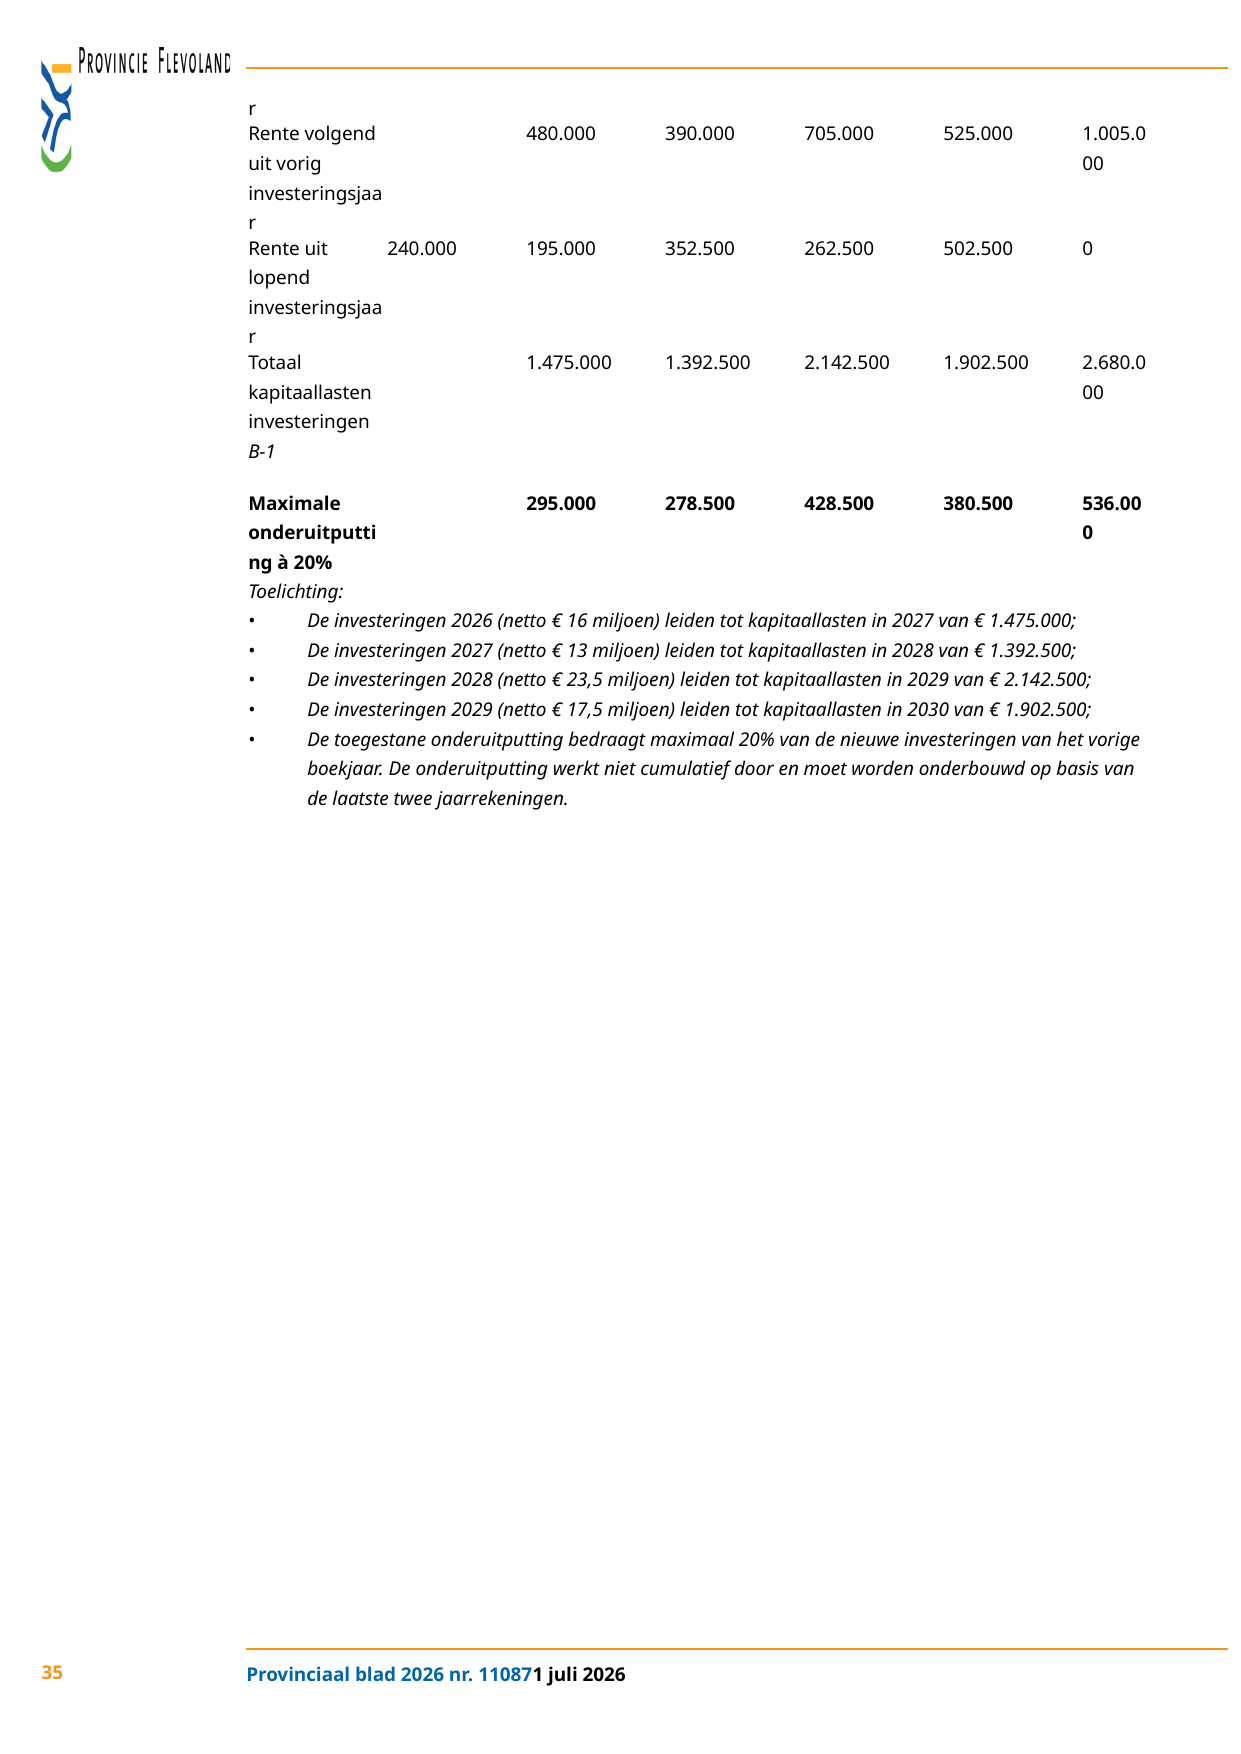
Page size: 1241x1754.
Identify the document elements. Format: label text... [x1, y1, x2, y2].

table_cell Totaal kapitaallasten investeringen B-1 [248, 350, 387, 464]
table_cell 480.000 [526, 121, 665, 235]
list De investeringen 2026 (netto € 16 miljoen) leiden tot kapitaallasten in 2027 van € 1.475.000; [248, 607, 1152, 633]
table_cell [387, 121, 526, 235]
list De toegestane onderuitputting bedraagt maximaal 20% van de nieuwe investeringen van het vorige boekjaar. De onderuitputting werkt niet cumulatief door en moet worden onderbouwd op basis van de laatste twee jaarrekeningen. [248, 726, 1152, 811]
table_cell 2.142.500 [804, 350, 943, 464]
table_cell [804, 95, 943, 121]
table_cell [526, 464, 665, 490]
table_cell 380.500 [943, 490, 1082, 574]
table_cell 536.000 [1082, 490, 1152, 574]
table_cell 352.500 [665, 235, 804, 349]
table_cell [387, 464, 526, 490]
table_cell 0 [1082, 235, 1152, 349]
table_cell [526, 95, 665, 121]
text Toelichting: [248, 578, 1152, 603]
table_cell [943, 464, 1082, 490]
list De investeringen 2028 (netto € 23,5 miljoen) leiden tot kapitaallasten in 2029 van € 2.142.500; [248, 667, 1152, 692]
table_cell 240.000 [387, 235, 526, 349]
table_cell Rente uit lopend investeringsjaar [248, 235, 387, 349]
table_cell [943, 95, 1082, 121]
table_cell 1.005.000 [1082, 121, 1152, 235]
table_cell 428.500 [804, 490, 943, 574]
table_cell [1082, 95, 1152, 121]
table_cell 1.392.500 [665, 350, 804, 464]
table_cell 1.475.000 [526, 350, 665, 464]
table_cell [665, 464, 804, 490]
table_cell 525.000 [943, 121, 1082, 235]
table_cell 1.902.500 [943, 350, 1082, 464]
table_cell 295.000 [526, 490, 665, 574]
list De investeringen 2029 (netto € 17,5 miljoen) leiden tot kapitaallasten in 2030 van € 1.902.500; [248, 696, 1152, 722]
table_cell [1082, 464, 1152, 490]
table_cell [387, 490, 526, 574]
table_cell 278.500 [665, 490, 804, 574]
table_cell [804, 464, 943, 490]
table_cell 502.500 [943, 235, 1082, 349]
list De investeringen 2027 (netto € 13 miljoen) leiden tot kapitaallasten in 2028 van € 1.392.500; [248, 637, 1152, 663]
table_cell r [248, 95, 387, 121]
table_cell [665, 95, 804, 121]
table_cell 195.000 [526, 235, 665, 349]
table_cell 390.000 [665, 121, 804, 235]
table_cell [387, 350, 526, 464]
table_cell [387, 95, 526, 121]
table_cell 262.500 [804, 235, 943, 349]
table_cell 2.680.000 [1082, 350, 1152, 464]
table_cell Maximale onderuitputting à 20% [248, 490, 387, 574]
table_cell 705.000 [804, 121, 943, 235]
table_cell Rente volgend uit vorig investeringsjaar [248, 121, 387, 235]
table_cell [248, 464, 387, 490]
picture [41, 47, 231, 172]
